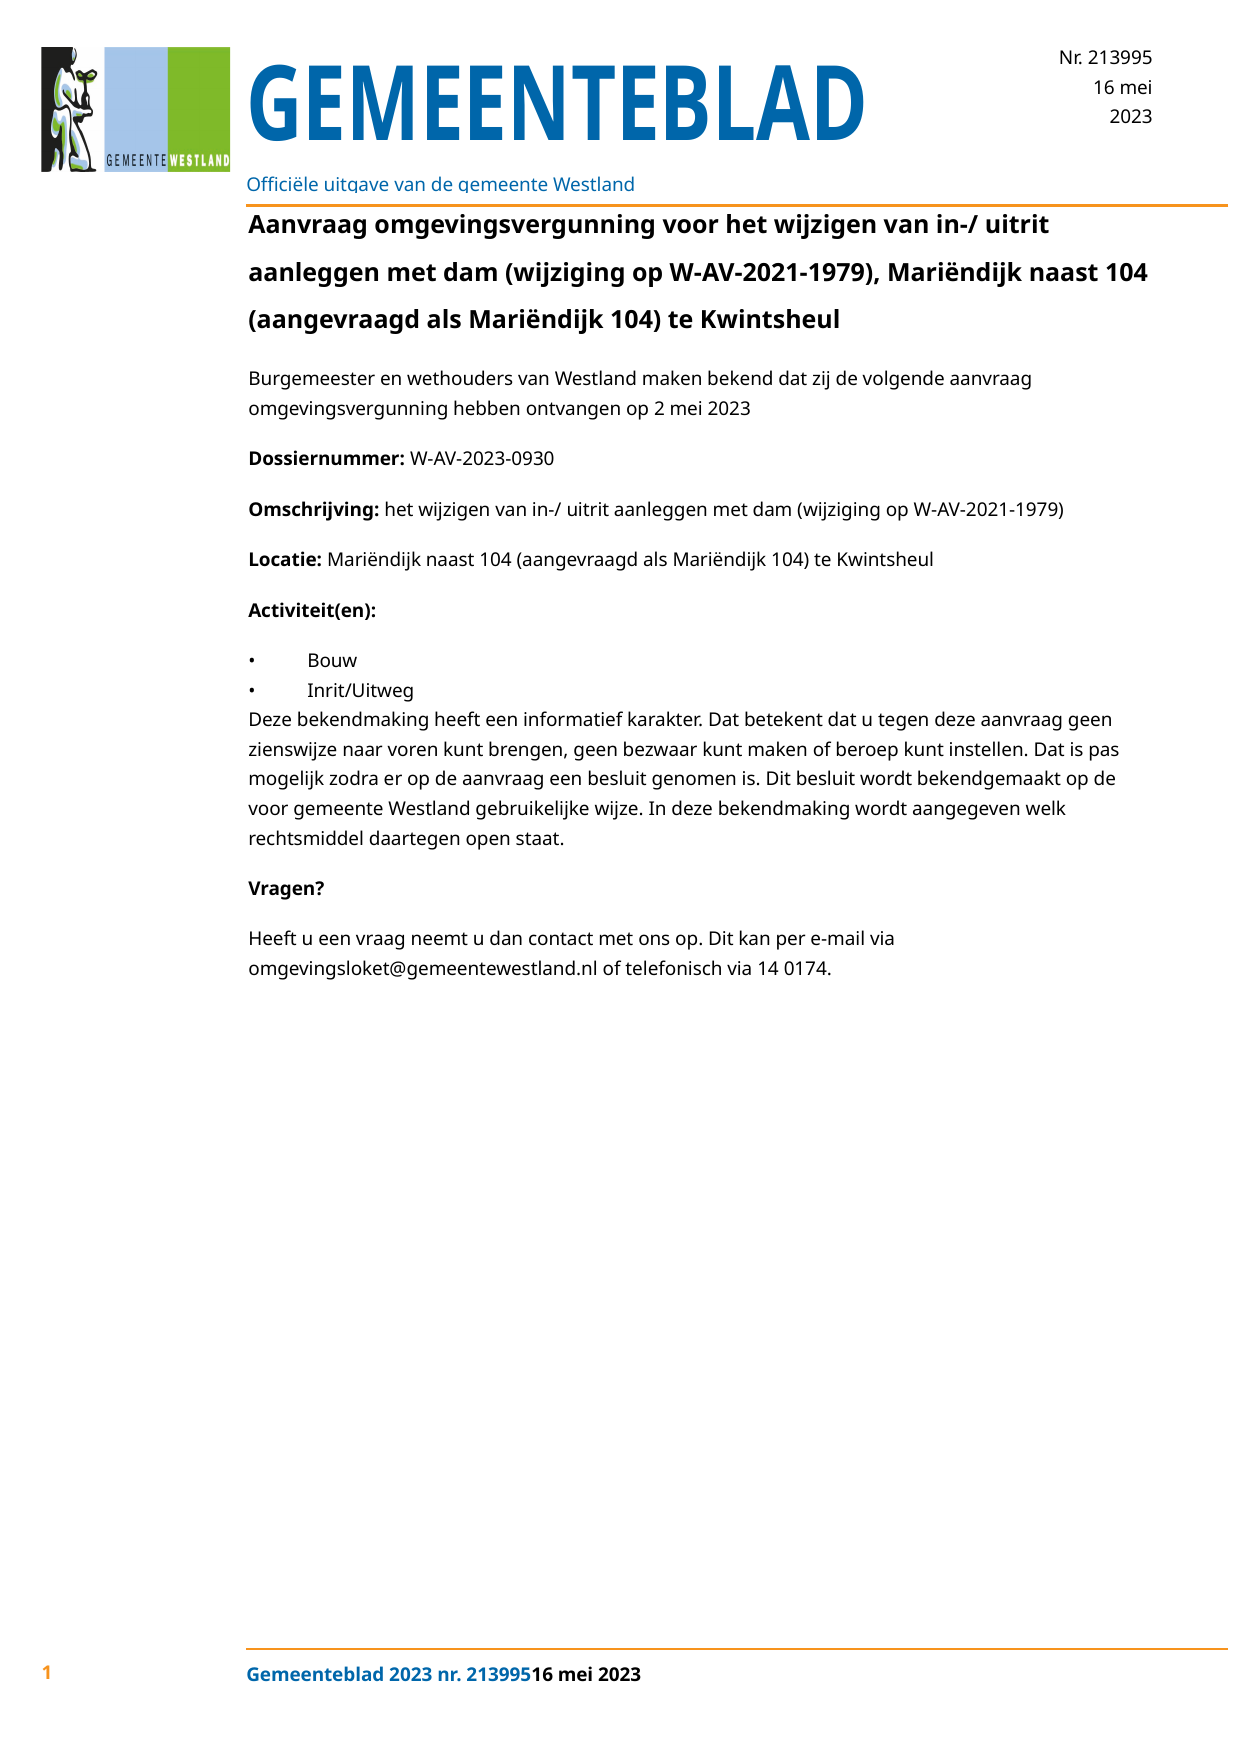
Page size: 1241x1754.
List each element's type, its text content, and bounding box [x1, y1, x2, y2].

list Inrit/Uitweg [248, 677, 1152, 702]
text Heeft u een vraag neemt u dan contact met ons op. Dit kan per e-mail via omgevingsloket@gemeentewestland.nl of telefonisch via 14 0174. [248, 926, 1152, 981]
text Locatie: Mariëndijk naast 104 (aangevraagd als Mariëndijk 104) te Kwintsheul [248, 546, 1152, 572]
text Omschrijving: het wijzigen van in-/ uitrit aanleggen met dam (wijziging op W-AV-2021-1979) [248, 496, 1152, 522]
text Dossiernummer: W-AV-2023-0930 [248, 446, 1152, 471]
list Bouw [248, 647, 1152, 673]
picture [41, 47, 231, 172]
text Activiteit(en): [248, 597, 1152, 622]
text Burgemeester en wethouders van Westland maken bekend dat zij de volgende aanvraag omgevingsvergunning hebben ontvangen op 2 mei 2023 [248, 366, 1152, 421]
text Aanvraag omgevingsvergunning voor het wijzigen van in-/ uitrit aanleggen met dam (wijziging op W-AV-2021-1979), Mariëndijk naast 104 (aangevraagd als Mariëndijk 104) te Kwintsheul [248, 207, 1152, 336]
text Deze bekendmaking heeft een informatief karakter. Dat betekent dat u tegen deze aanvraag geen zienswijze naar voren kunt brengen, geen bezwaar kunt maken of beroep kunt instellen. Dat is pas mogelijk zodra er op de aanvraag een besluit genomen is. Dit besluit wordt bekendgemaakt op de voor gemeente Westland gebruikelijke wijze. In deze bekendmaking wordt aangegeven welk rechtsmiddel daartegen open staat. [248, 706, 1152, 850]
text Vragen? [248, 875, 1152, 901]
